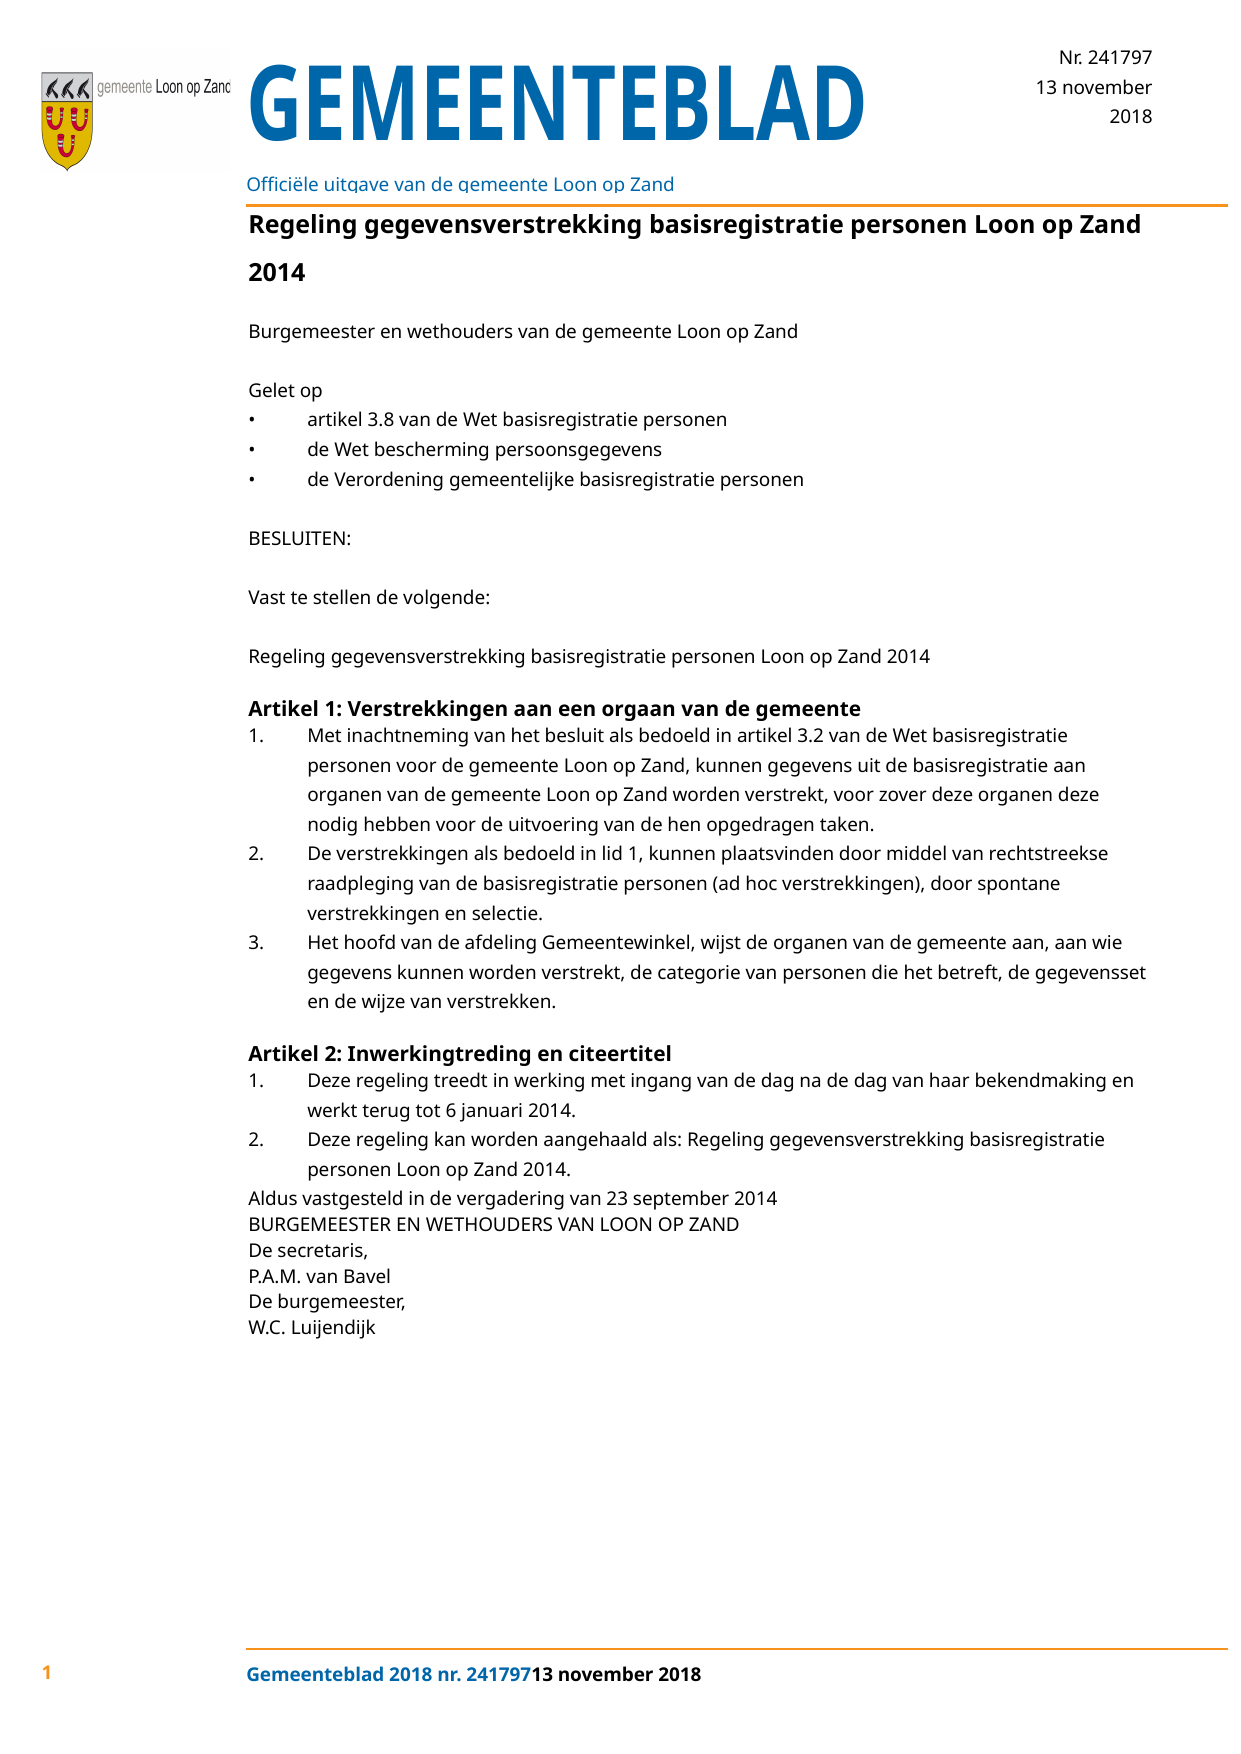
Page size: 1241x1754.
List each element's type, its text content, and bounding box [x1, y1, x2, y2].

list artikel 3.8 van de Wet basisregistratie personen [248, 407, 1152, 432]
text Burgemeester en wethouders van de gemeente Loon op Zand [248, 318, 1152, 344]
text BURGEMEESTER EN WETHOUDERS VAN LOON OP ZAND [248, 1211, 1152, 1237]
text De burgemeester, [248, 1288, 1152, 1314]
list Met inachtneming van het besluit als bedoeld in artikel 3.2 van de Wet basisregistratie personen voor de gemeente Loon op Zand, kunnen gegevens uit de basisregistratie aan organen van de gemeente Loon op Zand worden verstrekt, voor zover deze organen deze nodig hebben voor de uitvoering van de hen opgedragen taken. [248, 722, 1152, 837]
text Gelet op [248, 377, 1152, 403]
list De verstrekkingen als bedoeld in lid 1, kunnen plaatsvinden door middel van rechtstreekse raadpleging van de basisregistratie personen (ad hoc verstrekkingen), door spontane verstrekkingen en selectie. [248, 841, 1152, 925]
text Artikel 2: Inwerkingtreding en citeertitel [248, 1039, 1152, 1067]
text W.C. Luijendijk [248, 1314, 1152, 1340]
list Deze regeling treedt in werking met ingang van de dag na de dag van haar bekendmaking en werkt terug tot 6 januari 2014. [248, 1067, 1152, 1123]
list de Verordening gemeentelijke basisregistratie personen [248, 466, 1152, 492]
list Deze regeling kan worden aangehaald als: Regeling gegevensverstrekking basisregistratie personen Loon op Zand 2014. [248, 1126, 1152, 1182]
list de Wet bescherming persoonsgegevens [248, 436, 1152, 462]
text Vast te stellen de volgende: [248, 584, 1152, 610]
text De secretaris, [248, 1237, 1152, 1263]
picture [41, 47, 231, 172]
text BESLUITEN: [248, 525, 1152, 551]
text Regeling gegevensverstrekking basisregistratie personen Loon op Zand 2014 [248, 643, 1152, 669]
list Het hoofd van de afdeling Gemeentewinkel, wijst de organen van de gemeente aan, aan wie gegevens kunnen worden verstrekt, de categorie van personen die het betreft, de gegevensset en de wijze van verstrekken. [248, 929, 1152, 1014]
text Artikel 1: Verstrekkingen aan een orgaan van de gemeente [248, 694, 1152, 722]
text Regeling gegevensverstrekking basisregistratie personen Loon op Zand 2014 [248, 207, 1152, 288]
text P.A.M. van Bavel [248, 1263, 1152, 1288]
text Aldus vastgesteld in de vergadering van 23 september 2014 [248, 1186, 1152, 1211]
